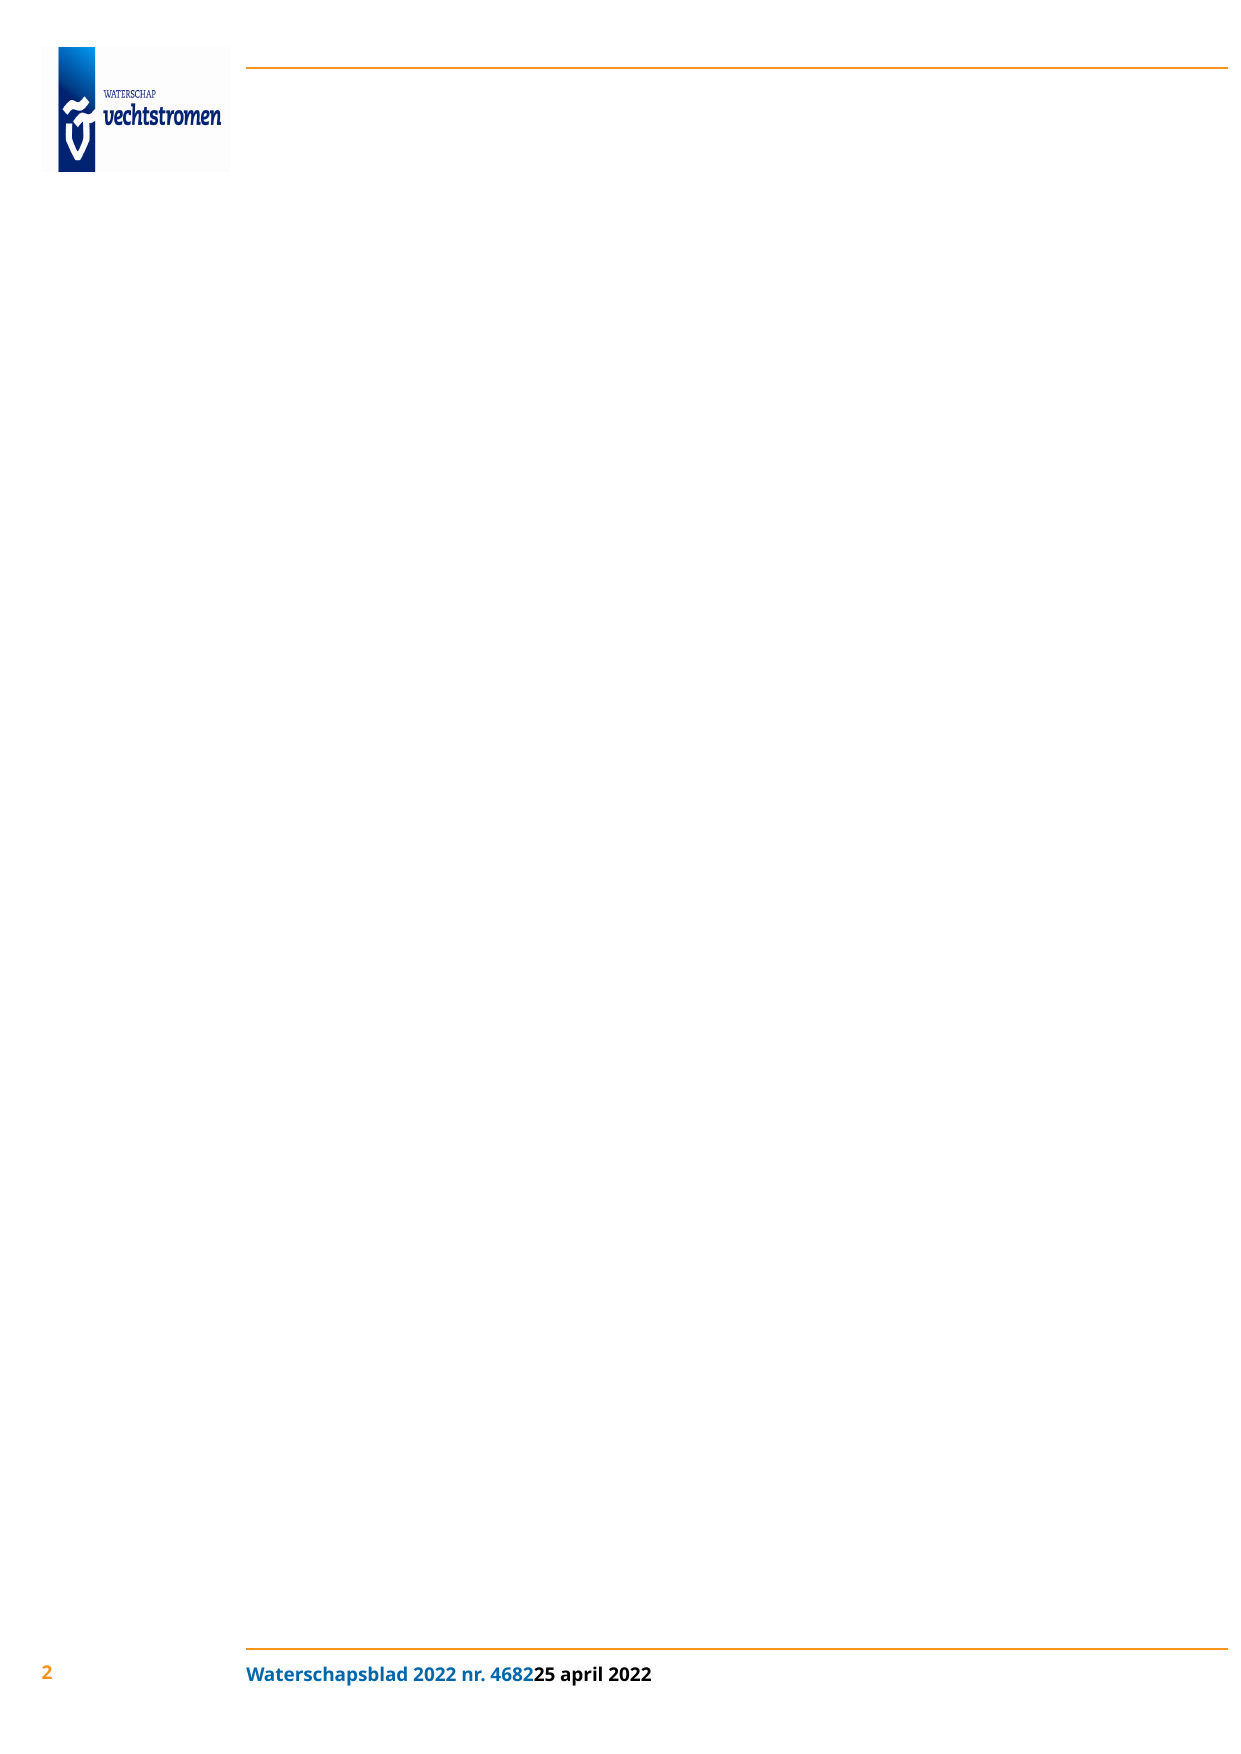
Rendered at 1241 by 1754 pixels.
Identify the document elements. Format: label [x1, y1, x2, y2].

picture [41, 47, 231, 172]
